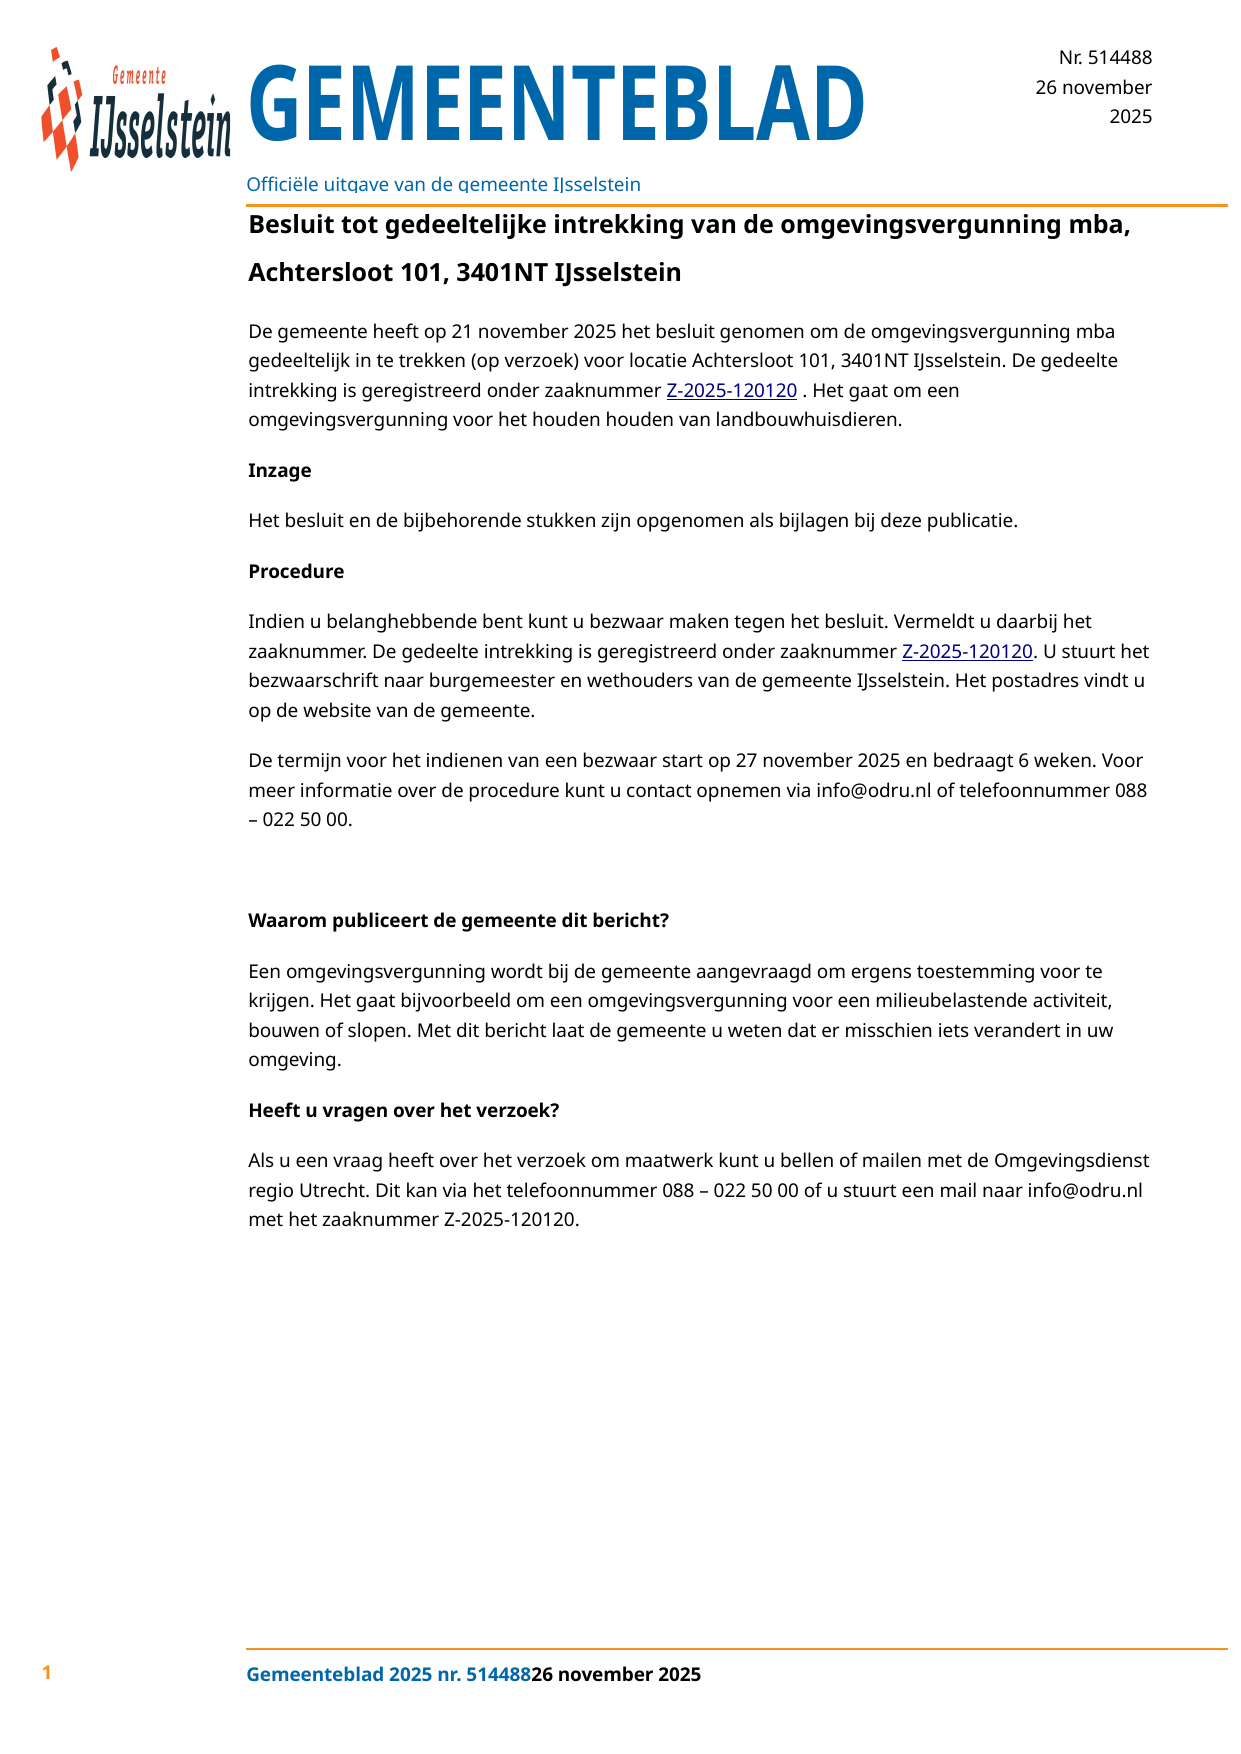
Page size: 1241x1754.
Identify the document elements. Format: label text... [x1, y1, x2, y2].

text Waarom publiceert de gemeente dit bericht? [248, 907, 1152, 933]
text Indien u belanghebbende bent kunt u bezwaar maken tegen het besluit. Vermeldt u daarbij het zaaknummer. De gedeelte intrekking is geregistreerd onder zaaknummer Z-2025-120120. U stuurt het bezwaarschrift naar burgemeester en wethouders van de gemeente IJsselstein. Het postadres vindt u op de website van de gemeente. [248, 608, 1152, 723]
text Als u een vraag heeft over het verzoek om maatwerk kunt u bellen of mailen met de Omgevingsdienst regio Utrecht. Dit kan via het telefoonnummer 088 – 022 50 00 of u stuurt een mail naar info@odru.nl met het zaaknummer Z-2025-120120. [248, 1147, 1152, 1232]
text Inzage [248, 457, 1152, 483]
picture [41, 47, 231, 172]
text De termijn voor het indienen van een bezwaar start op 27 november 2025 en bedraagt 6 weken. Voor meer informatie over de procedure kunt u contact opnemen via info@odru.nl of telefoonnummer 088 – 022 50 00. [248, 747, 1152, 832]
text De gemeente heeft op 21 november 2025 het besluit genomen om de omgevingsvergunning mba gedeeltelijk in te trekken (op verzoek) voor locatie Achtersloot 101, 3401NT IJsselstein. De gedeelte intrekking is geregistreerd onder zaaknummer Z-2025-120120 . Het gaat om een omgevingsvergunning voor het houden houden van landbouwhuisdieren. [248, 318, 1152, 432]
text Een omgevingsvergunning wordt bij de gemeente aangevraagd om ergens toestemming voor te krijgen. Het gaat bijvoorbeeld om een omgevingsvergunning voor een milieubelastende activiteit, bouwen of slopen. Met dit bericht laat de gemeente u weten dat er misschien iets verandert in uw omgeving. [248, 958, 1152, 1072]
text Procedure [248, 558, 1152, 584]
text Heeft u vragen over het verzoek? [248, 1097, 1152, 1123]
text Het besluit en de bijbehorende stukken zijn opgenomen als bijlagen bij deze publicatie. [248, 507, 1152, 533]
text Besluit tot gedeeltelijke intrekking van de omgevingsvergunning mba, Achtersloot 101, 3401NT IJsselstein [248, 207, 1152, 288]
